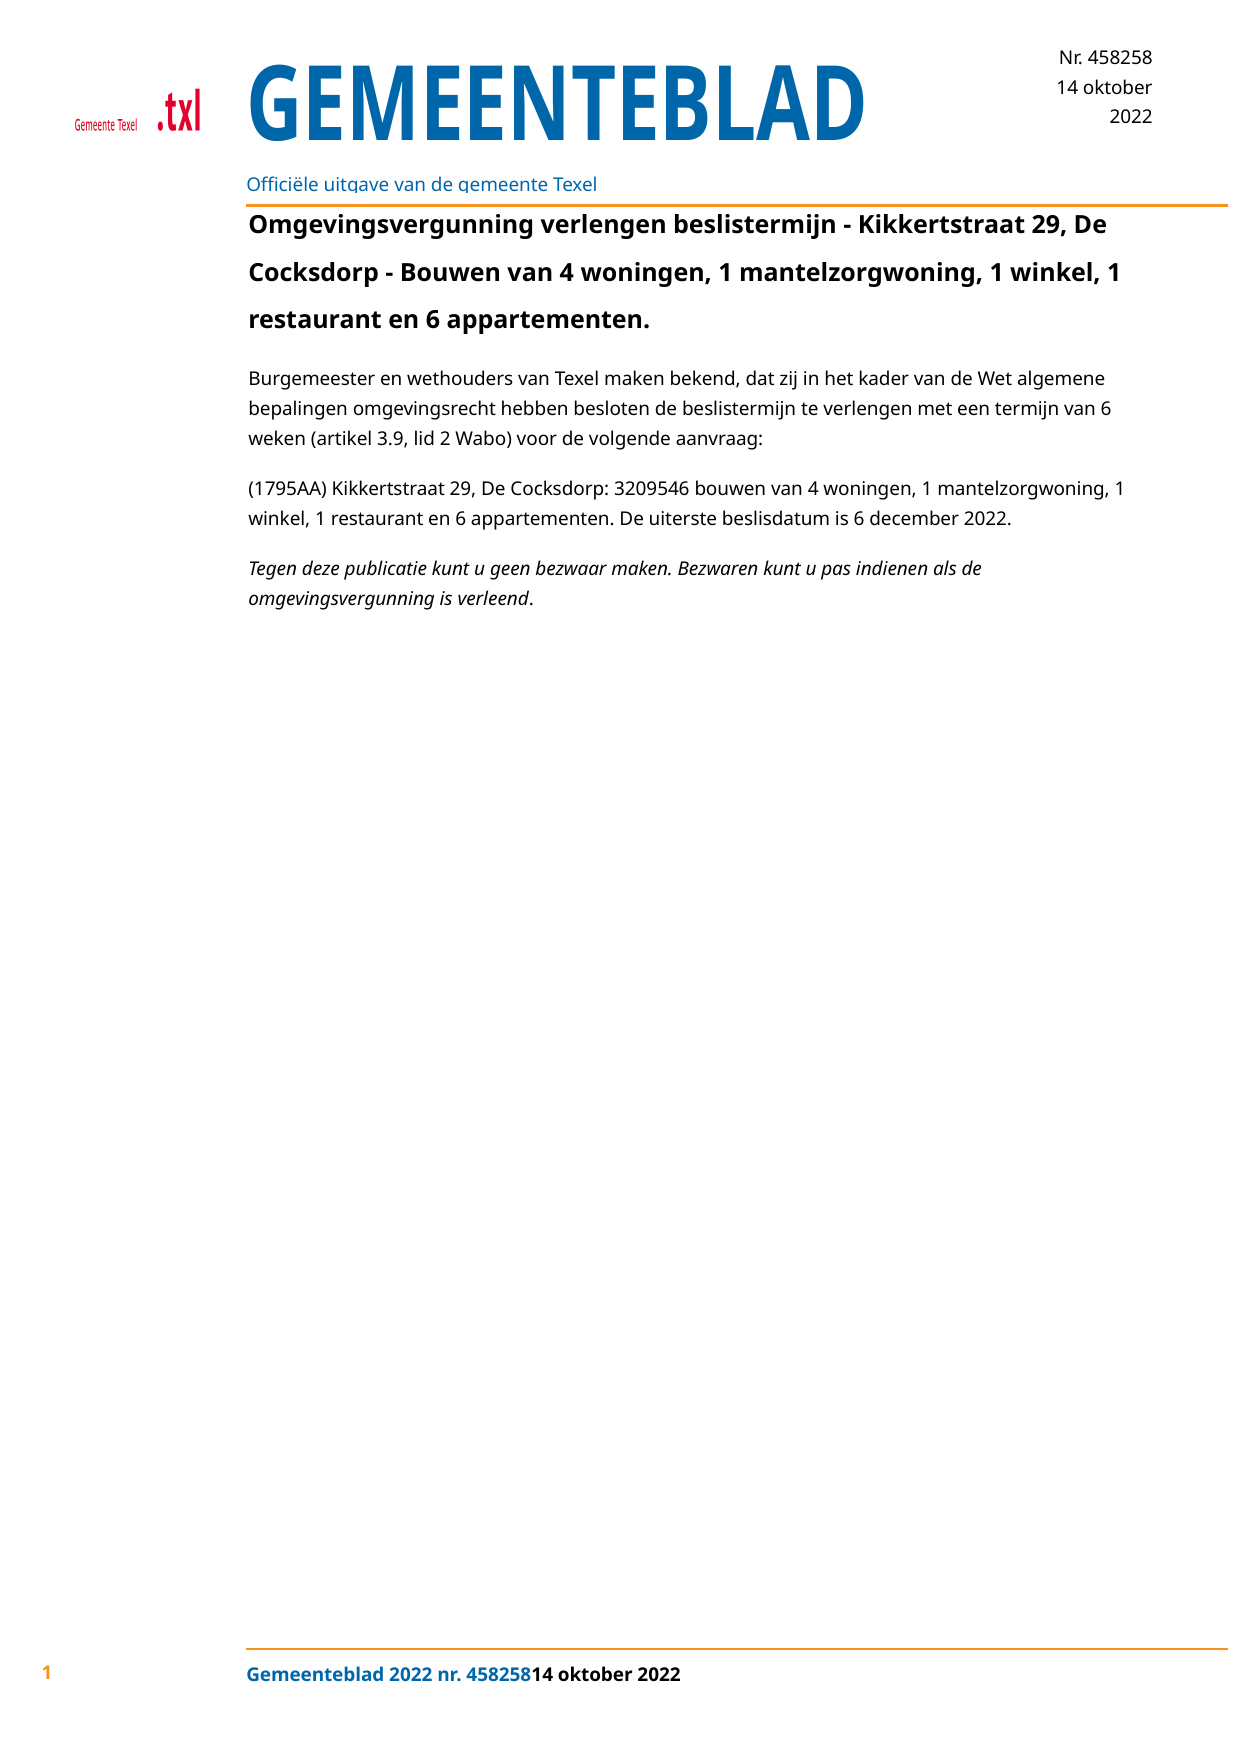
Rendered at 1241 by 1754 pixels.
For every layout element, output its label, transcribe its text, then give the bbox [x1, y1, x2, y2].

text Burgemeester en wethouders van Texel maken bekend, dat zij in het kader van de Wet algemene bepalingen omgevingsrecht hebben besloten de beslistermijn te verlengen met een termijn van 6 weken (artikel 3.9, lid 2 Wabo) voor de volgende aanvraag: [248, 366, 1152, 450]
picture [41, 47, 231, 172]
text Omgevingsvergunning verlengen beslistermijn - Kikkertstraat 29, De Cocksdorp - Bouwen van 4 woningen, 1 mantelzorgwoning, 1 winkel, 1 restaurant en 6 appartementen. [248, 207, 1152, 336]
text (1795AA) Kikkertstraat 29, De Cocksdorp: 3209546 bouwen van 4 woningen, 1 mantelzorgwoning, 1 winkel, 1 restaurant en 6 appartementen. De uiterste beslisdatum is 6 december 2022. [248, 475, 1152, 530]
text Tegen deze publicatie kunt u geen bezwaar maken. Bezwaren kunt u pas indienen als de omgevingsvergunning is verleend. [248, 555, 1152, 610]
